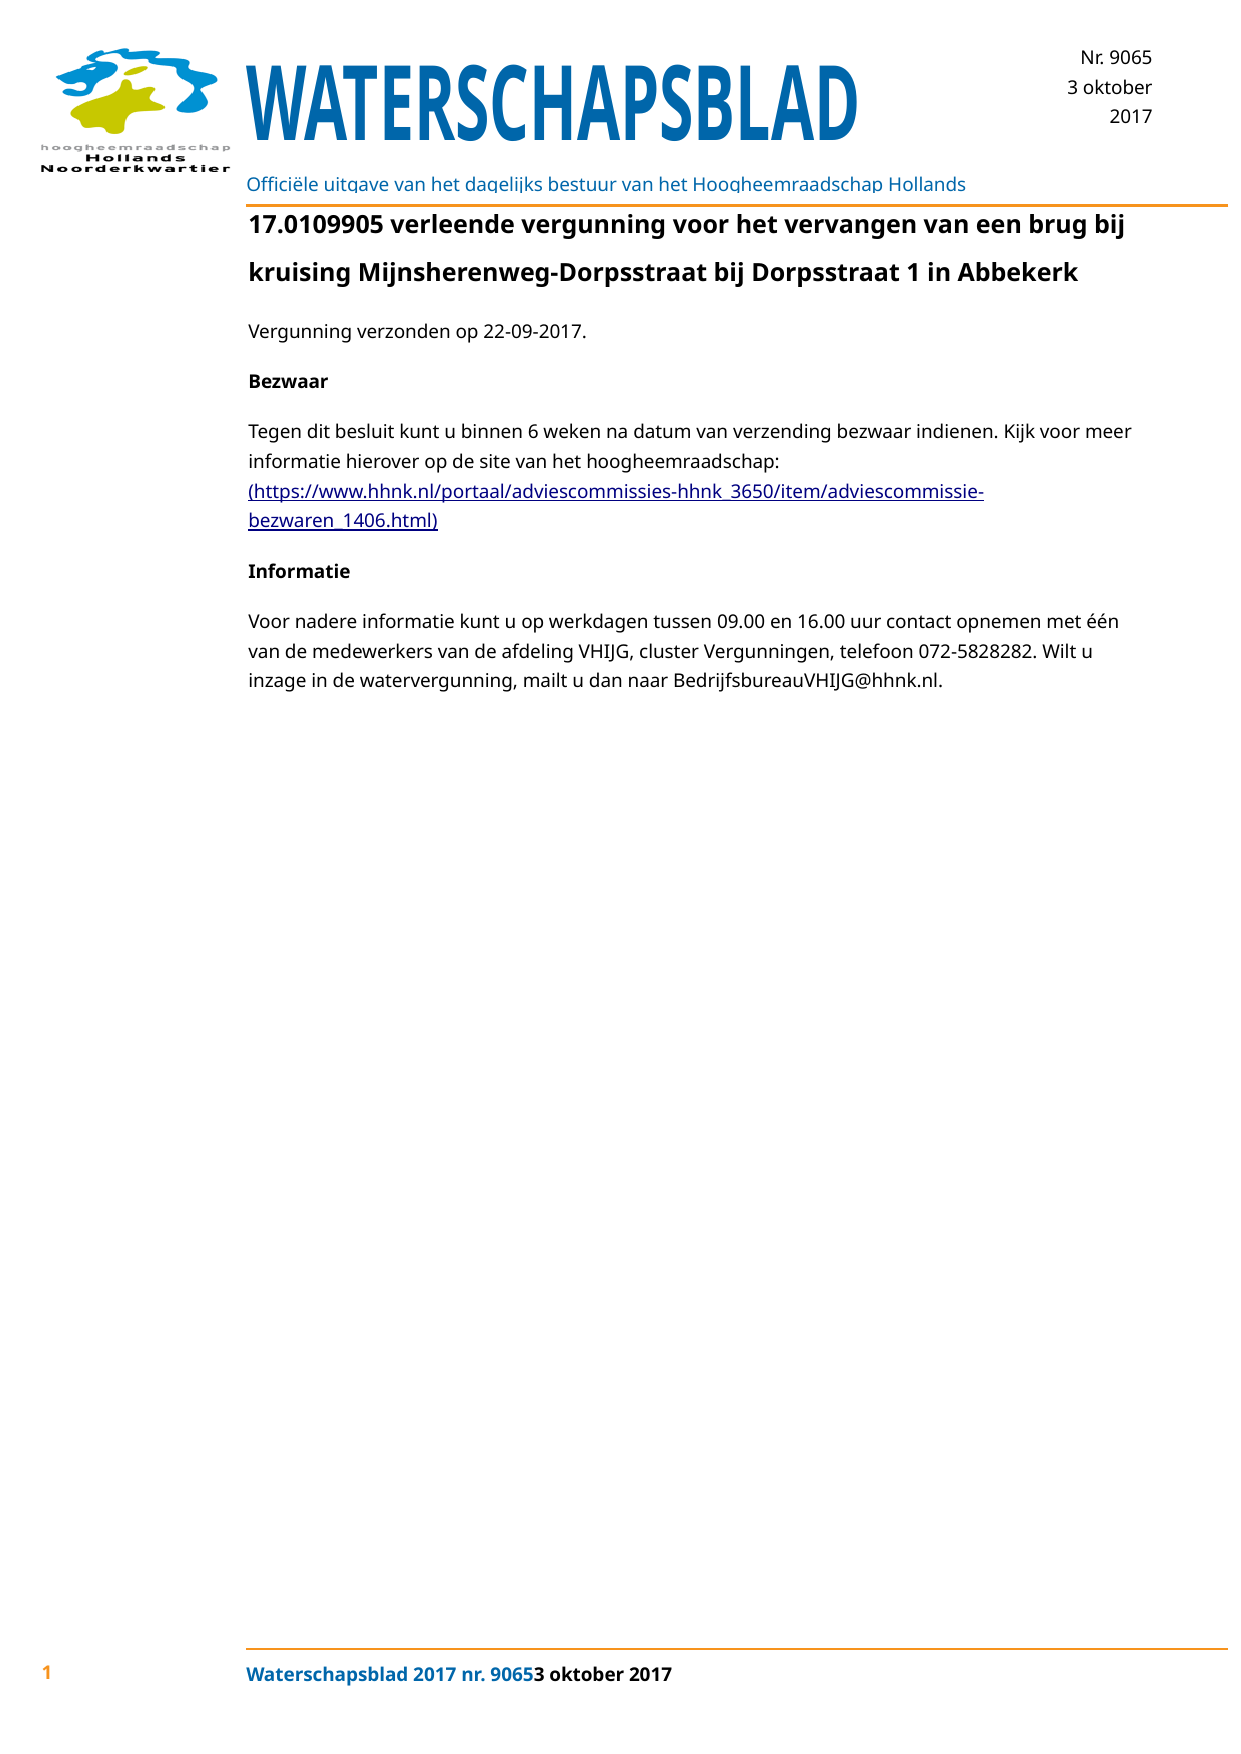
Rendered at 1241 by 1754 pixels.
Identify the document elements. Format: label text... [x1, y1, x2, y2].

text Bezwaar [248, 368, 1152, 394]
text Tegen dit besluit kunt u binnen 6 weken na datum van verzending bezwaar indienen. Kijk voor meer informatie hierover op de site van het hoogheemraadschap: (https://www.hhnk.nl/portaal/adviescommissies-hhnk_3650/item/adviescommissie-bezwaren_1406.html) [248, 419, 1152, 533]
text Voor nadere informatie kunt u op werkdagen tussen 09.00 en 16.00 uur contact opnemen met één van de medewerkers van de afdeling VHIJG, cluster Vergunningen, telefoon 072-5828282. Wilt u inzage in de watervergunning, mailt u dan naar BedrijfsbureauVHIJG@hhnk.nl. [248, 608, 1152, 693]
text Informatie [248, 558, 1152, 584]
picture [41, 47, 231, 172]
text 17.0109905 verleende vergunning voor het vervangen van een brug bij kruising Mijnsherenweg-Dorpsstraat bij Dorpsstraat 1 in Abbekerk [248, 207, 1152, 288]
text Vergunning verzonden op 22-09-2017. [248, 318, 1152, 344]
